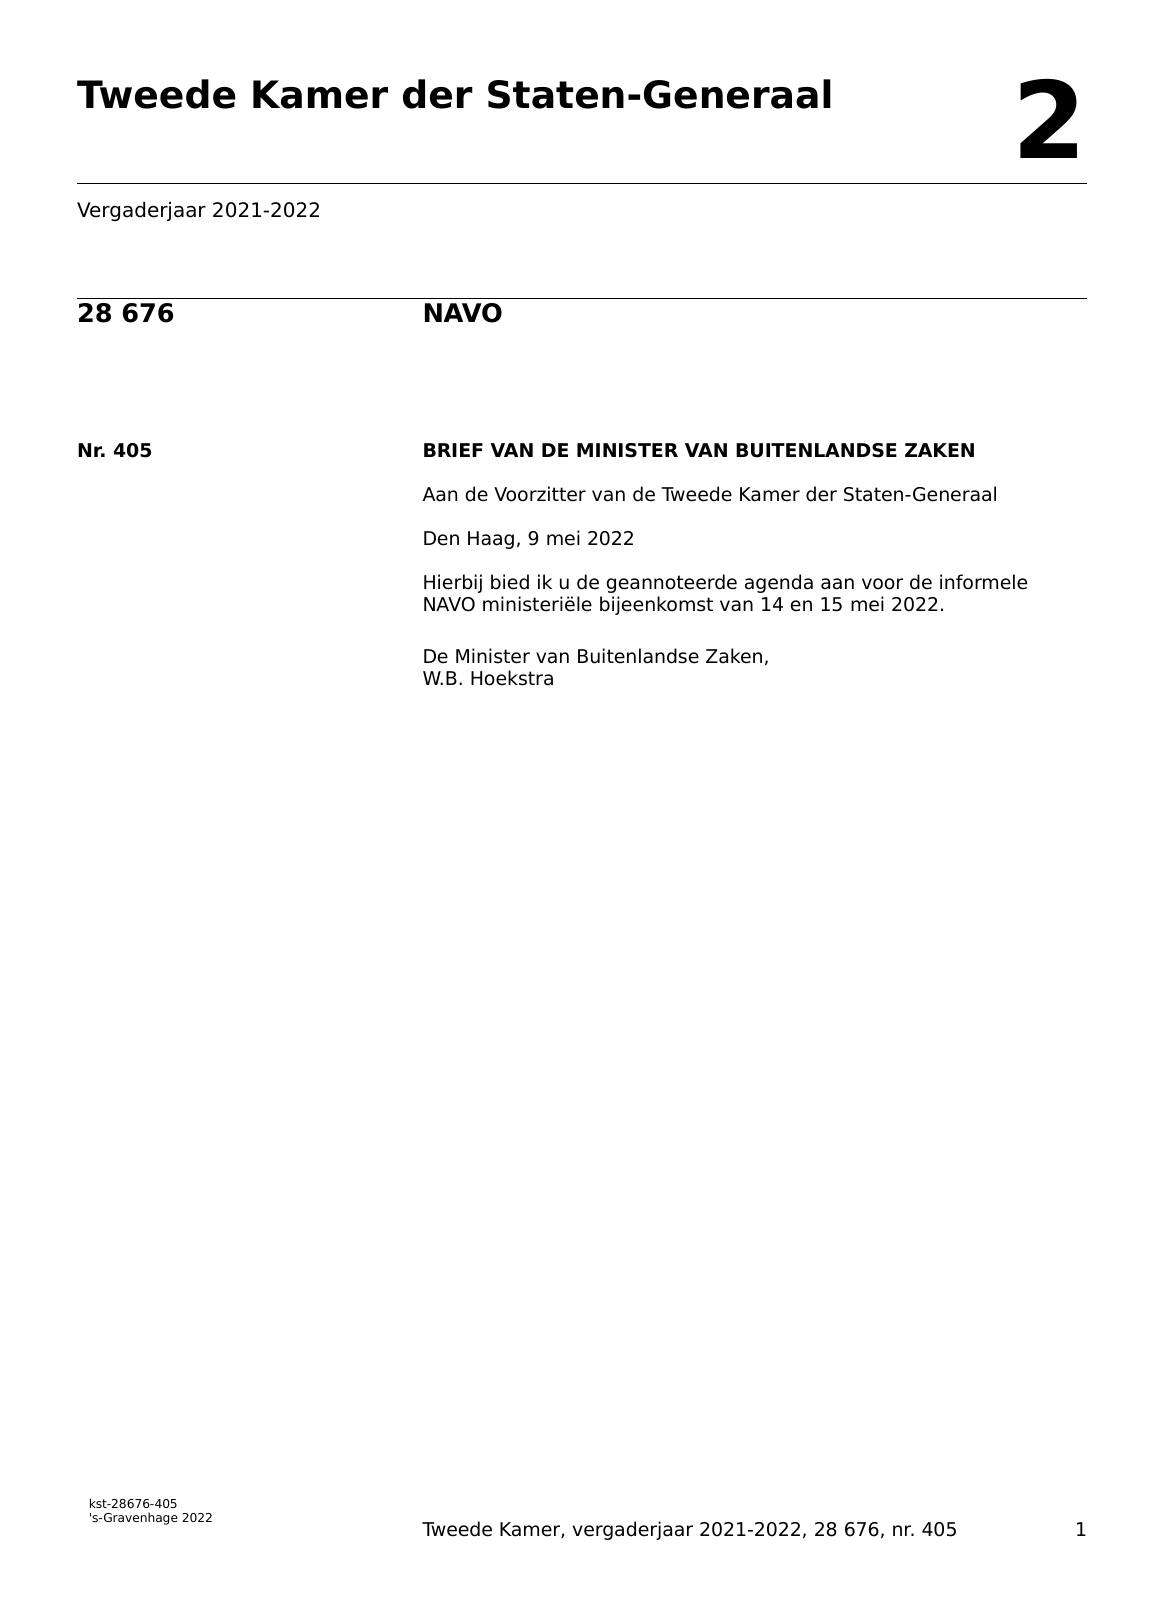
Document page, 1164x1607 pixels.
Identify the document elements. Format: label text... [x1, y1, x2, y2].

subtitle Nr. 405 BRIEF VAN DE MINISTER VAN BUITENLANDSE ZAKEN [77, 440, 1087, 462]
table_cell Vergaderjaar 2021-2022 [77, 184, 1087, 298]
text Aan de Voorzitter van de Tweede Kamer der Staten-Generaal [422, 484, 1087, 506]
text 's-Gravenhage 2022 [88, 1511, 323, 1525]
text kst-28676-405 [88, 1497, 323, 1511]
subtitle 28 676 NAVO [77, 299, 1087, 329]
text Den Haag, 9 mei 2022 [422, 528, 1087, 550]
text De Minister van Buitenlandse Zaken, W.B. Hoekstra [422, 646, 1087, 690]
table_header Tweede Kamer der Staten-Generaal [77, 59, 886, 183]
table_header 2 [886, 59, 1087, 183]
text Hierbij bied ik u de geannoteerde agenda aan voor de informele NAVO ministeriële bijeenkomst van 14 en 15 mei 2022. [422, 572, 1087, 616]
